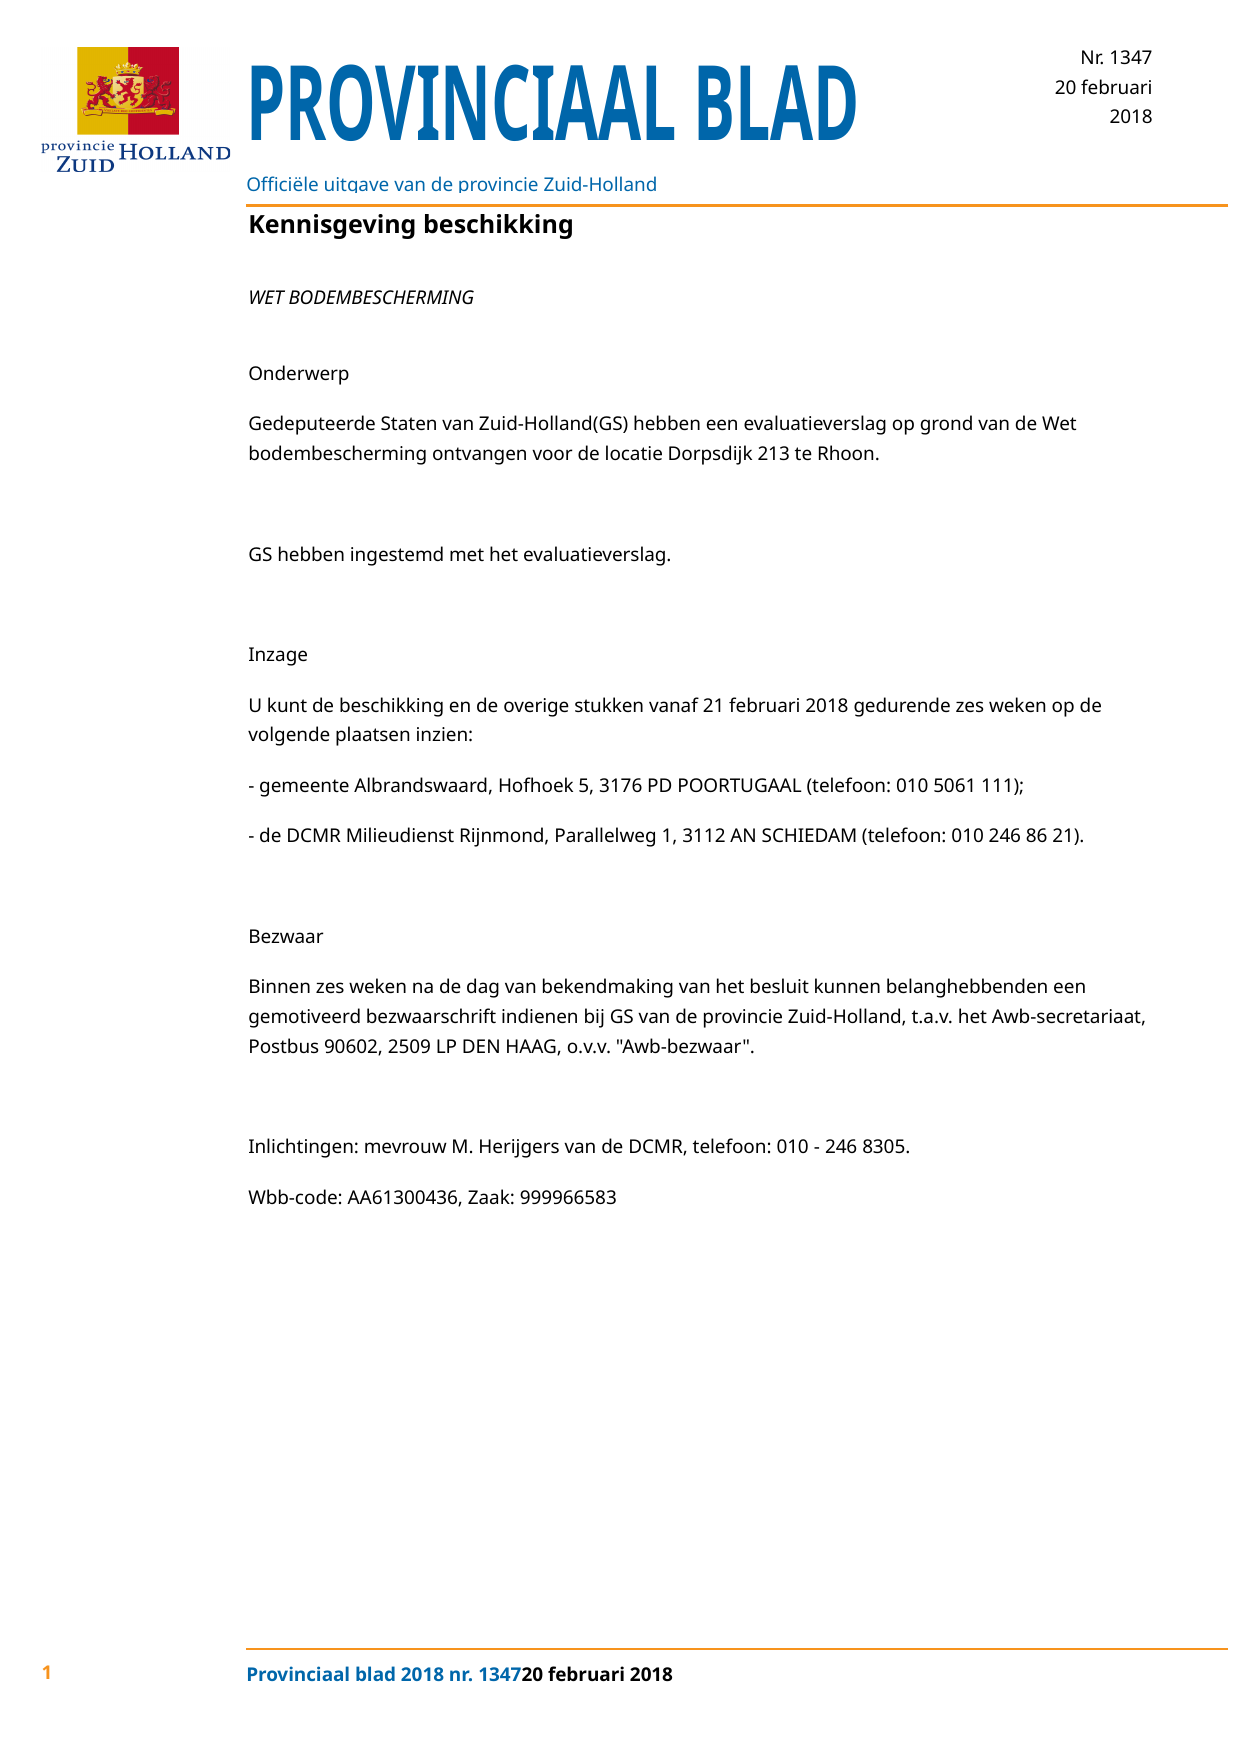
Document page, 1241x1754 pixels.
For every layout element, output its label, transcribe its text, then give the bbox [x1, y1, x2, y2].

text U kunt de beschikking en de overige stukken vanaf 21 februari 2018 gedurende zes weken op de volgende plaatsen inzien: [248, 692, 1152, 747]
text - gemeente Albrandswaard, Hofhoek 5, 3176 PD POORTUGAAL (telefoon: 010 5061 111); [248, 772, 1152, 798]
text Kennisgeving beschikking [248, 207, 1152, 241]
text GS hebben ingestemd met het evaluatieverslag. [248, 541, 1152, 567]
picture [41, 47, 231, 172]
text Inzage [248, 642, 1152, 667]
text - de DCMR Milieudienst Rijnmond, Parallelweg 1, 3112 AN SCHIEDAM (telefoon: 010 246 86 21). [248, 822, 1152, 848]
text Bezwaar [248, 923, 1152, 949]
text Onderwerp [248, 360, 1152, 386]
text Binnen zes weken na de dag van bekendmaking van het besluit kunnen belanghebbenden een gemotiveerd bezwaarschrift indienen bij GS van de provincie Zuid-Holland, t.a.v. het Awb-secretariaat, Postbus 90602, 2509 LP DEN HAAG, o.v.v. "Awb-bezwaar". [248, 974, 1152, 1059]
text Gedeputeerde Staten van Zuid-Holland(GS) hebben een evaluatieverslag op grond van de Wet bodembescherming ontvangen voor de locatie Dorpsdijk 213 te Rhoon. [248, 410, 1152, 466]
text Wbb-code: AA61300436, Zaak: 999966583 [248, 1184, 1152, 1210]
text WET BODEMBESCHERMING [248, 284, 1152, 309]
text Inlichtingen: mevrouw M. Herijgers van de DCMR, telefoon: 010 - 246 8305. [248, 1134, 1152, 1159]
